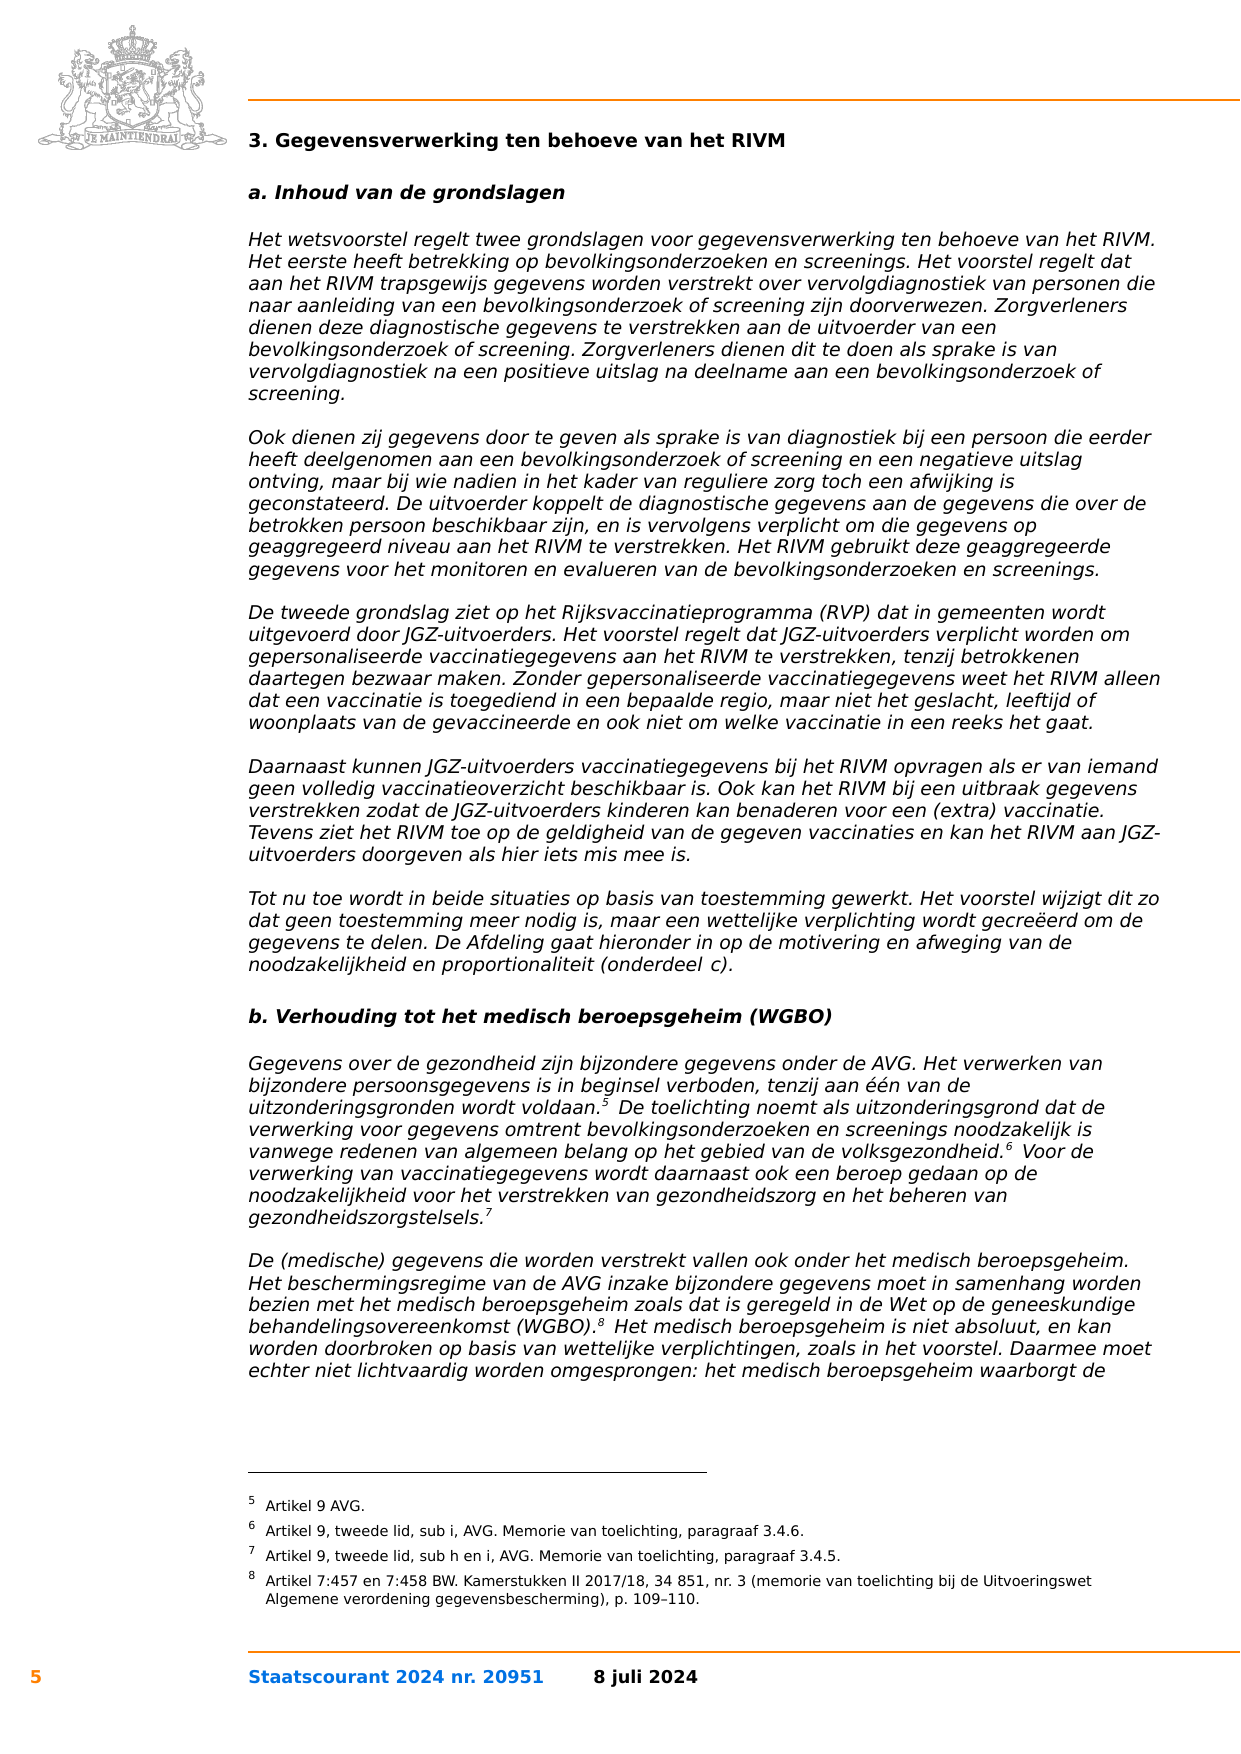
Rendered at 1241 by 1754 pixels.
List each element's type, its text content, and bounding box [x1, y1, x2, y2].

subtitle a. Inhoud van de grondslagen [248, 182, 1163, 204]
text Tot nu toe wordt in beide situaties op basis van toestemming gewerkt. Het voorstel wijzigt dit zo dat geen toestemming meer nodig is, maar een wettelijke verplichting wordt gecreëerd om de gegevens te delen. De Afdeling gaat hieronder in op de motivering en afweging van de noodzakelijkheid en proportionaliteit (onderdeel c). [248, 888, 1163, 976]
text Gegevens over de gezondheid zijn bijzondere gegevens onder de AVG. Het verwerken van bijzondere persoonsgegevens is in beginsel verboden, tenzij aan één van de uitzonderingsgronden wordt voldaan. De toelichting noemt als uitzonderingsgrond dat de verwerking voor gegevens omtrent bevolkingsonderzoeken en screenings noodzakelijk is vanwege redenen van algemeen belang op het gebied van de volksgezondheid. Voor de verwerking van vaccinatiegegevens wordt daarnaast ook een beroep gedaan op de noodzakelijkheid voor het verstrekken van gezondheidszorg en het beheren van gezondheidszorgstelsels. [248, 1053, 1163, 1228]
text Ook dienen zij gegevens door te geven als sprake is van diagnostiek bij een persoon die eerder heeft deelgenomen aan een bevolkingsonderzoek of screening en een negatieve uitslag ontving, maar bij wie nadien in het kader van reguliere zorg toch een afwijking is geconstateerd. De uitvoerder koppelt de diagnostische gegevens aan de gegevens die over de betrokken persoon beschikbaar zijn, en is vervolgens verplicht om die gegevens op geaggregeerd niveau aan het RIVM te verstrekken. Het RIVM gebruikt deze geaggregeerde gegevens voor het monitoren en evalueren van de bevolkingsonderzoeken en screenings. [248, 427, 1163, 580]
text Artikel 9, tweede lid, sub i, AVG. Memorie van toelichting, paragraaf 3.4.6. [248, 1519, 1163, 1541]
text De tweede grondslag ziet op het Rijksvaccinatieprogramma (RVP) dat in gemeenten wordt uitgevoerd door JGZ-uitvoerders. Het voorstel regelt dat JGZ-uitvoerders verplicht worden om gepersonaliseerde vaccinatiegegevens aan het RIVM te verstrekken, tenzij betrokkenen daartegen bezwaar maken. Zonder gepersonaliseerde vaccinatiegegevens weet het RIVM alleen dat een vaccinatie is toegediend in een bepaalde regio, maar niet het geslacht, leeftijd of woonplaats van de gevaccineerde en ook niet om welke vaccinatie in een reeks het gaat. [248, 602, 1163, 734]
text De (medische) gegevens die worden verstrekt vallen ook onder het medisch beroepsgeheim. Het beschermingsregime van de AVG inzake bijzondere gegevens moet in samenhang worden bezien met het medisch beroepsgeheim zoals dat is geregeld in de Wet op de geneeskundige behandelingsovereenkomst (WGBO). Het medisch beroepsgeheim is niet absoluut, en kan worden doorbroken op basis van wettelijke verplichtingen, zoals in het voorstel. Daarmee moet echter niet lichtvaardig worden omgesprongen: het medisch beroepsgeheim waarborgt de [248, 1250, 1163, 1404]
subtitle 3. Gegevensverwerking ten behoeve van het RIVM [248, 130, 1163, 152]
subtitle b. Verhouding tot het medisch beroepsgeheim (WGBO) [248, 1006, 1163, 1028]
picture [38, 25, 227, 150]
text Artikel 9, tweede lid, sub h en i, AVG. Memorie van toelichting, paragraaf 3.4.5. [248, 1544, 1163, 1566]
text Daarnaast kunnen JGZ-uitvoerders vaccinatiegegevens bij het RIVM opvragen als er van iemand geen volledig vaccinatieoverzicht beschikbaar is. Ook kan het RIVM bij een uitbraak gegevens verstrekken zodat de JGZ-uitvoerders kinderen kan benaderen voor een (extra) vaccinatie. Tevens ziet het RIVM toe op de geldigheid van de gegeven vaccinaties en kan het RIVM aan JGZ-uitvoerders doorgeven als hier iets mis mee is. [248, 756, 1163, 866]
text Artikel 7:457 en 7:458 BW. Kamerstukken II 2017/18, 34 851, nr. 3 (memorie van toelichting bij de Uitvoeringswet Algemene verordening gegevensbescherming), p. 109–110. [248, 1569, 1163, 1608]
text Het wetsvoorstel regelt twee grondslagen voor gegevensverwerking ten behoeve van het RIVM. Het eerste heeft betrekking op bevolkingsonderzoeken en screenings. Het voorstel regelt dat aan het RIVM trapsgewijs gegevens worden verstrekt over vervolgdiagnostiek van personen die naar aanleiding van een bevolkingsonderzoek of screening zijn doorverwezen. Zorgverleners dienen deze diagnostische gegevens te verstrekken aan de uitvoerder van een bevolkingsonderzoek of screening. Zorgverleners dienen dit te doen als sprake is van vervolgdiagnostiek na een positieve uitslag na deelname aan een bevolkingsonderzoek of screening. [248, 229, 1163, 405]
text Artikel 9 AVG. [248, 1494, 1163, 1516]
